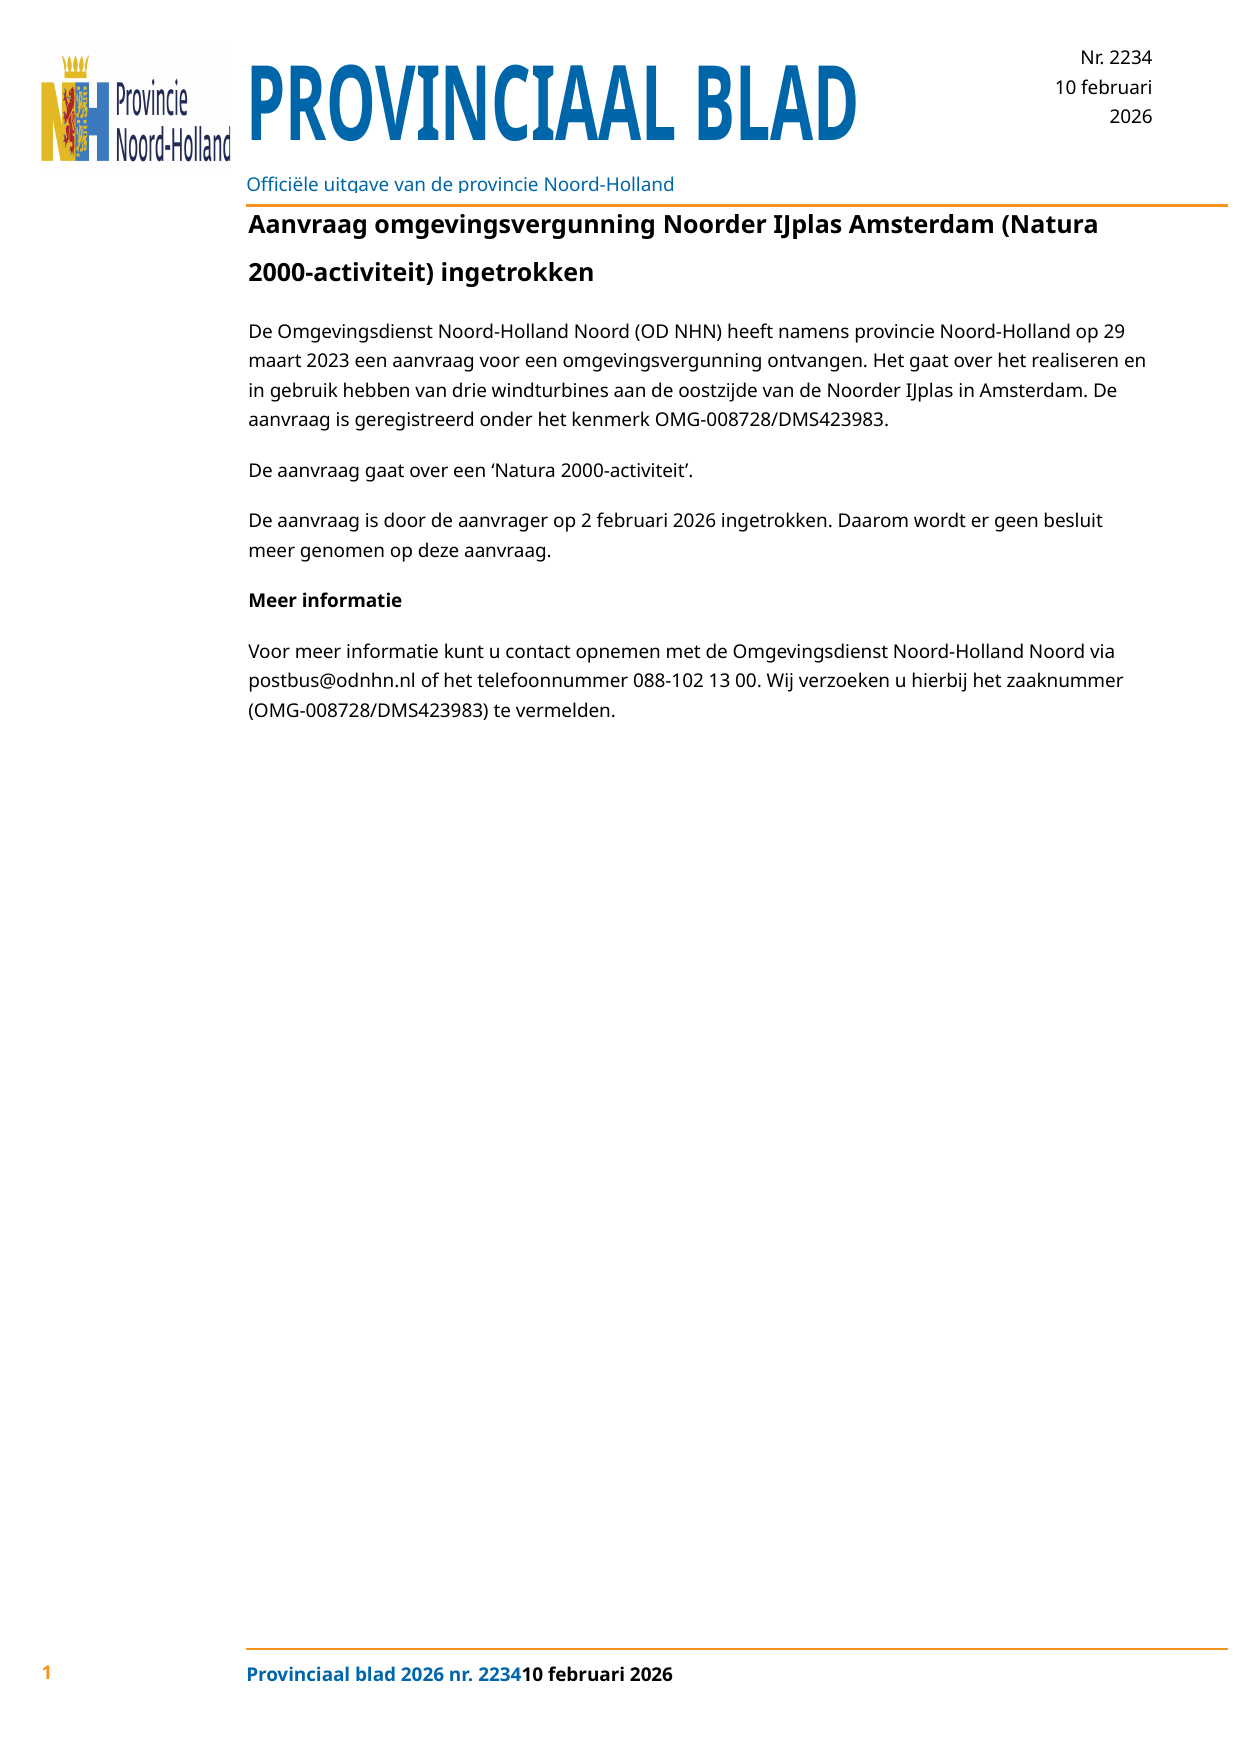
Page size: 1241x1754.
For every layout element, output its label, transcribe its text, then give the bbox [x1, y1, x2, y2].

text Meer informatie [248, 587, 1152, 613]
text De Omgevingsdienst Noord-Holland Noord (OD NHN) heeft namens provincie Noord-Holland op 29 maart 2023 een aanvraag voor een omgevingsvergunning ontvangen. Het gaat over het realiseren en in gebruik hebben van drie windturbines aan de oostzijde van de Noorder IJplas in Amsterdam. De aanvraag is geregistreerd onder het kenmerk OMG-008728/DMS423983. [248, 318, 1152, 432]
picture [41, 47, 231, 172]
text Voor meer informatie kunt u contact opnemen met de Omgevingsdienst Noord-Holland Noord via postbus@odnhn.nl of het telefoonnummer 088-102 13 00. Wij verzoeken u hierbij het zaaknummer (OMG-008728/DMS423983) te vermelden. [248, 638, 1152, 723]
text Aanvraag omgevingsvergunning Noorder IJplas Amsterdam (Natura 2000-activiteit) ingetrokken [248, 207, 1152, 288]
text De aanvraag is door de aanvrager op 2 februari 2026 ingetrokken. Daarom wordt er geen besluit meer genomen op deze aanvraag. [248, 507, 1152, 563]
text De aanvraag gaat over een ‘Natura 2000-activiteit’. [248, 457, 1152, 483]
